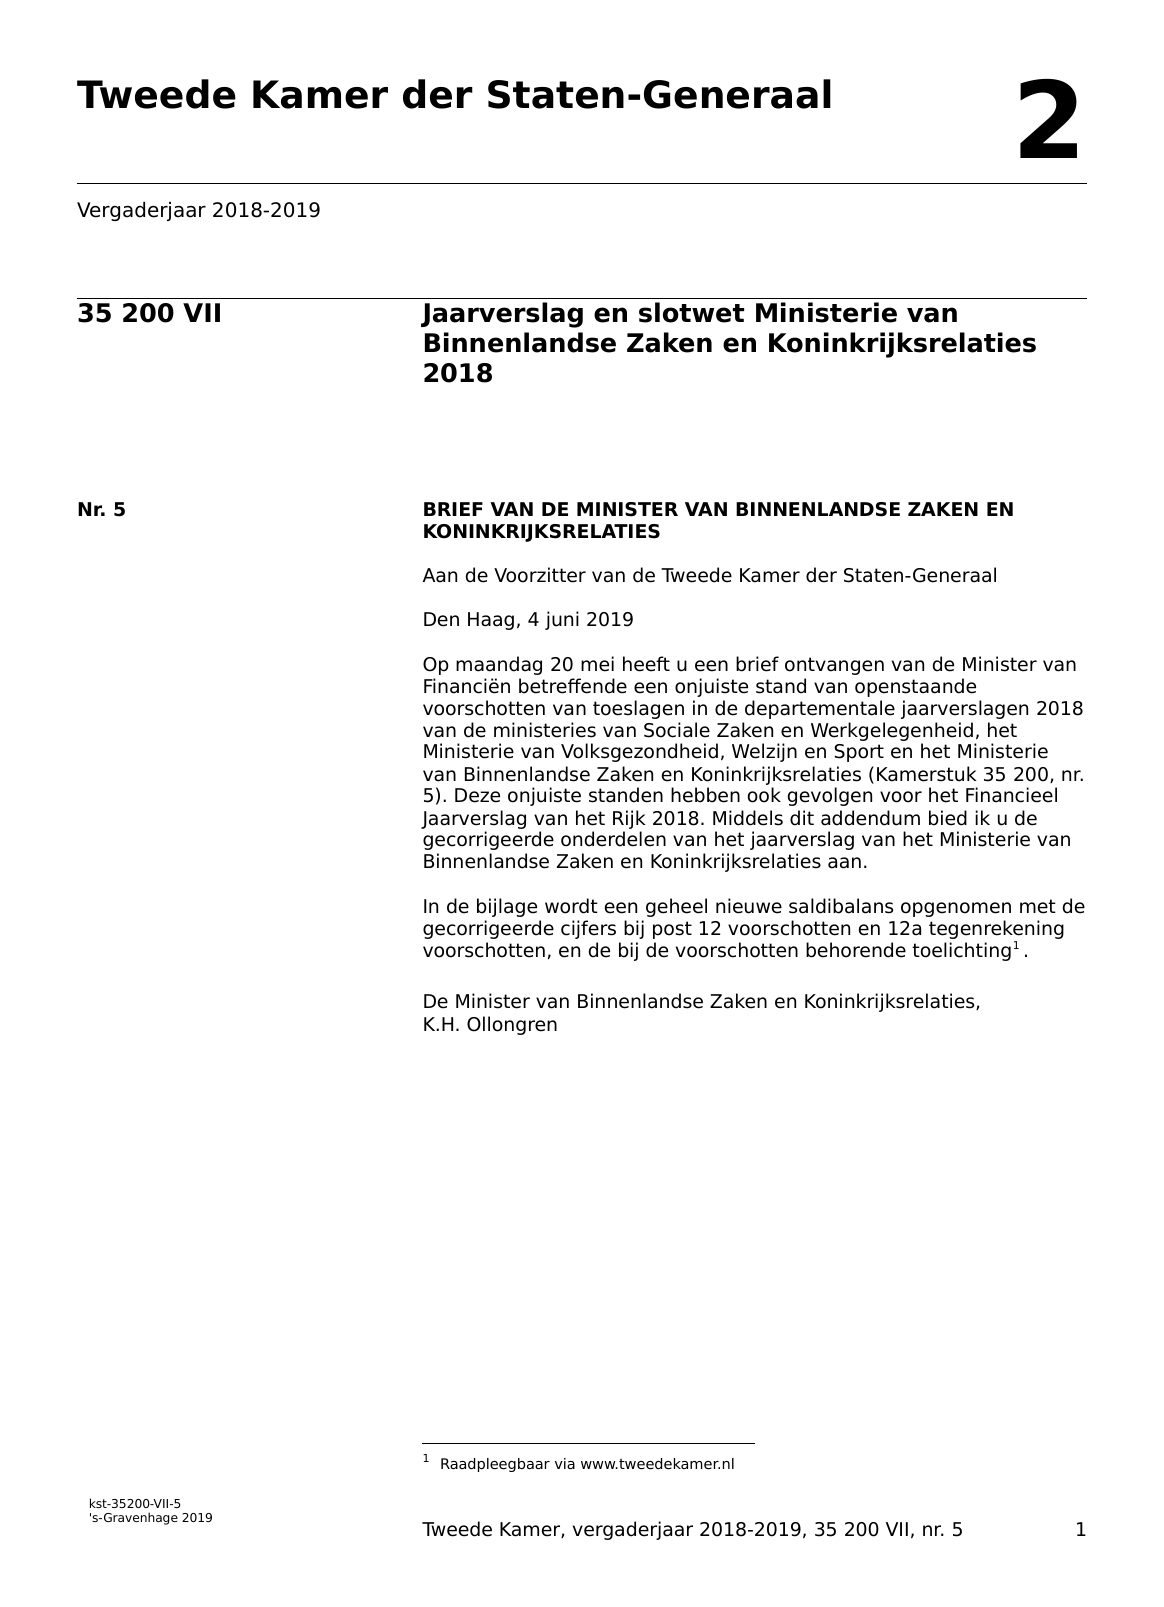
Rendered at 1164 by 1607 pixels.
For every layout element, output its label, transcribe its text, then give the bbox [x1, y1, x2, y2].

table_header Tweede Kamer der Staten-Generaal [77, 59, 886, 183]
text 's-Gravenhage 2019 [88, 1511, 323, 1525]
text Den Haag, 4 juni 2019 [422, 609, 1087, 631]
text De Minister van Binnenlandse Zaken en Koninkrijksrelaties, K.H. Ollongren [422, 991, 1087, 1035]
table_header 2 [886, 59, 1087, 183]
text Aan de Voorzitter van de Tweede Kamer der Staten-Generaal [422, 565, 1087, 587]
subtitle 35 200 VII Jaarverslag en slotwet Ministerie van Binnenlandse Zaken en Koninkrijksrelaties 2018 [77, 299, 1087, 388]
text Raadpleegbaar via www.tweedekamer.nl [422, 1452, 1087, 1474]
subtitle Nr. 5 BRIEF VAN DE MINISTER VAN BINNENLANDSE ZAKEN EN KONINKRIJKSRELATIES [77, 499, 1087, 543]
table_cell Vergaderjaar 2018-2019 [77, 184, 1087, 298]
text In de bijlage wordt een geheel nieuwe saldibalans opgenomen met de gecorrigeerde cijfers bij post 12 voorschotten en 12a tegenrekening voorschotten, en de bij de voorschotten behorende toelichting. [422, 896, 1087, 961]
text kst-35200-VII-5 [88, 1497, 323, 1511]
text Op maandag 20 mei heeft u een brief ontvangen van de Minister van Financiën betreffende een onjuiste stand van openstaande voorschotten van toeslagen in de departementale jaarverslagen 2018 van de ministeries van Sociale Zaken en Werkgelegenheid, het Ministerie van Volksgezondheid, Welzijn en Sport en het Ministerie van Binnenlandse Zaken en Koninkrijksrelaties (Kamerstuk 35 200, nr. 5). Deze onjuiste standen hebben ook gevolgen voor het Financieel Jaarverslag van het Rijk 2018. Middels dit addendum bied ik u de gecorrigeerde onderdelen van het jaarverslag van het Ministerie van Binnenlandse Zaken en Koninkrijksrelaties aan. [422, 653, 1087, 873]
